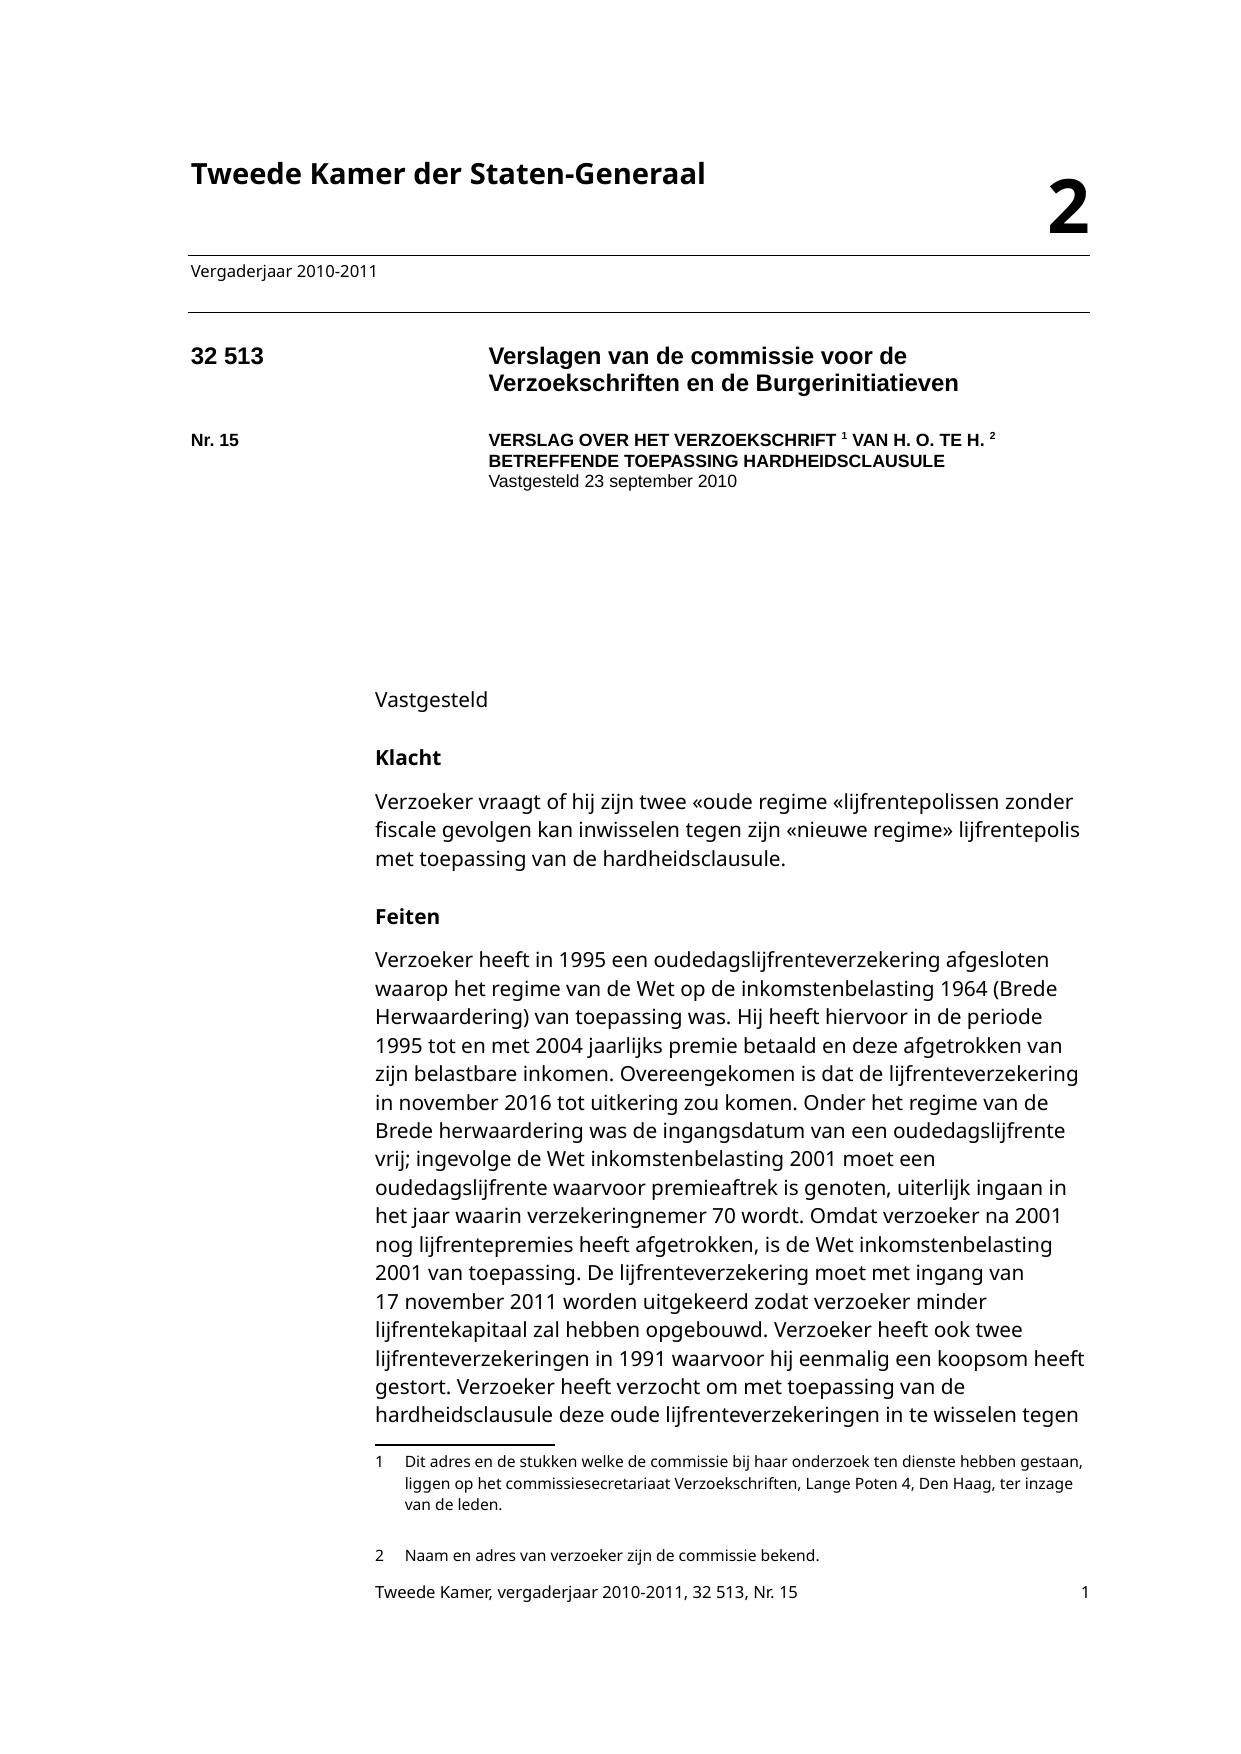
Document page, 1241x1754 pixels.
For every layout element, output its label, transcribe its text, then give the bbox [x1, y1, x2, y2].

text Feiten [375, 902, 1090, 931]
table_cell Verslagen van de commissie voor de Verzoekschriften en de Burgerinitiatieven [485, 339, 1090, 427]
text Klacht [375, 743, 1090, 772]
table_cell [188, 313, 485, 339]
text Verzoeker vraagt of hij zijn twee «oude regime «lijfrentepolissen zonder fiscale gevolgen kan inwisselen tegen zijn «nieuwe regime» lijfrentepolis met toepassing van de hardheidsclausule. [375, 787, 1090, 872]
table_cell VERSLAG OVER HET VERZOEKSCHRIFT VAN H. O. TE H. BETREFFENDE TOEPASSING HARDHEIDSCLAUSULE Vastgesteld 23 september 2010 [485, 427, 1090, 566]
table_header 2 [910, 150, 1090, 255]
table_header Tweede Kamer der Staten-Generaal [188, 150, 909, 255]
table_cell 32 513 [188, 339, 485, 427]
text Verzoeker heeft in 1995 een oudedagslijfrenteverzekering afgesloten waarop het regime van de Wet op de inkomstenbelasting 1964 (Brede Herwaardering) van toepassing was. Hij heeft hiervoor in de periode 1995 tot en met 2004 jaarlijks premie betaald en deze afgetrokken van zijn belastbare inkomen. Overeengekomen is dat de lijfrenteverzekering in november 2016 tot uitkering zou komen. Onder het regime van de Brede herwaardering was de ingangsdatum van een oudedagslijfrente vrij; ingevolge de Wet inkomstenbelasting 2001 moet een oudedagslijfrente waarvoor premieaftrek is genoten, uiterlijk ingaan in het jaar waarin verzekeringnemer 70 wordt. Omdat verzoeker na 2001 nog lijfrentepremies heeft afgetrokken, is de Wet inkomstenbelasting 2001 van toepassing. De lijfrenteverzekering moet met ingang van 17 november 2011 worden uitgekeerd zodat verzoeker minder lijfrentekapitaal zal hebben opgebouwd. Verzoeker heeft ook twee lijfrenteverzekeringen in 1991 waarvoor hij eenmalig een koopsom heeft gestort. Verzoeker heeft verzocht om met toepassing van de hardheidsclausule deze oude lijfrenteverzekeringen in te wisselen tegen [375, 946, 1090, 1429]
table_cell Vergaderjaar 2010-2011 [188, 256, 485, 312]
text Vastgesteld [375, 685, 1090, 713]
table_cell [485, 313, 1090, 339]
table_cell Nr. 15 [188, 427, 485, 566]
table_cell [485, 256, 1090, 312]
